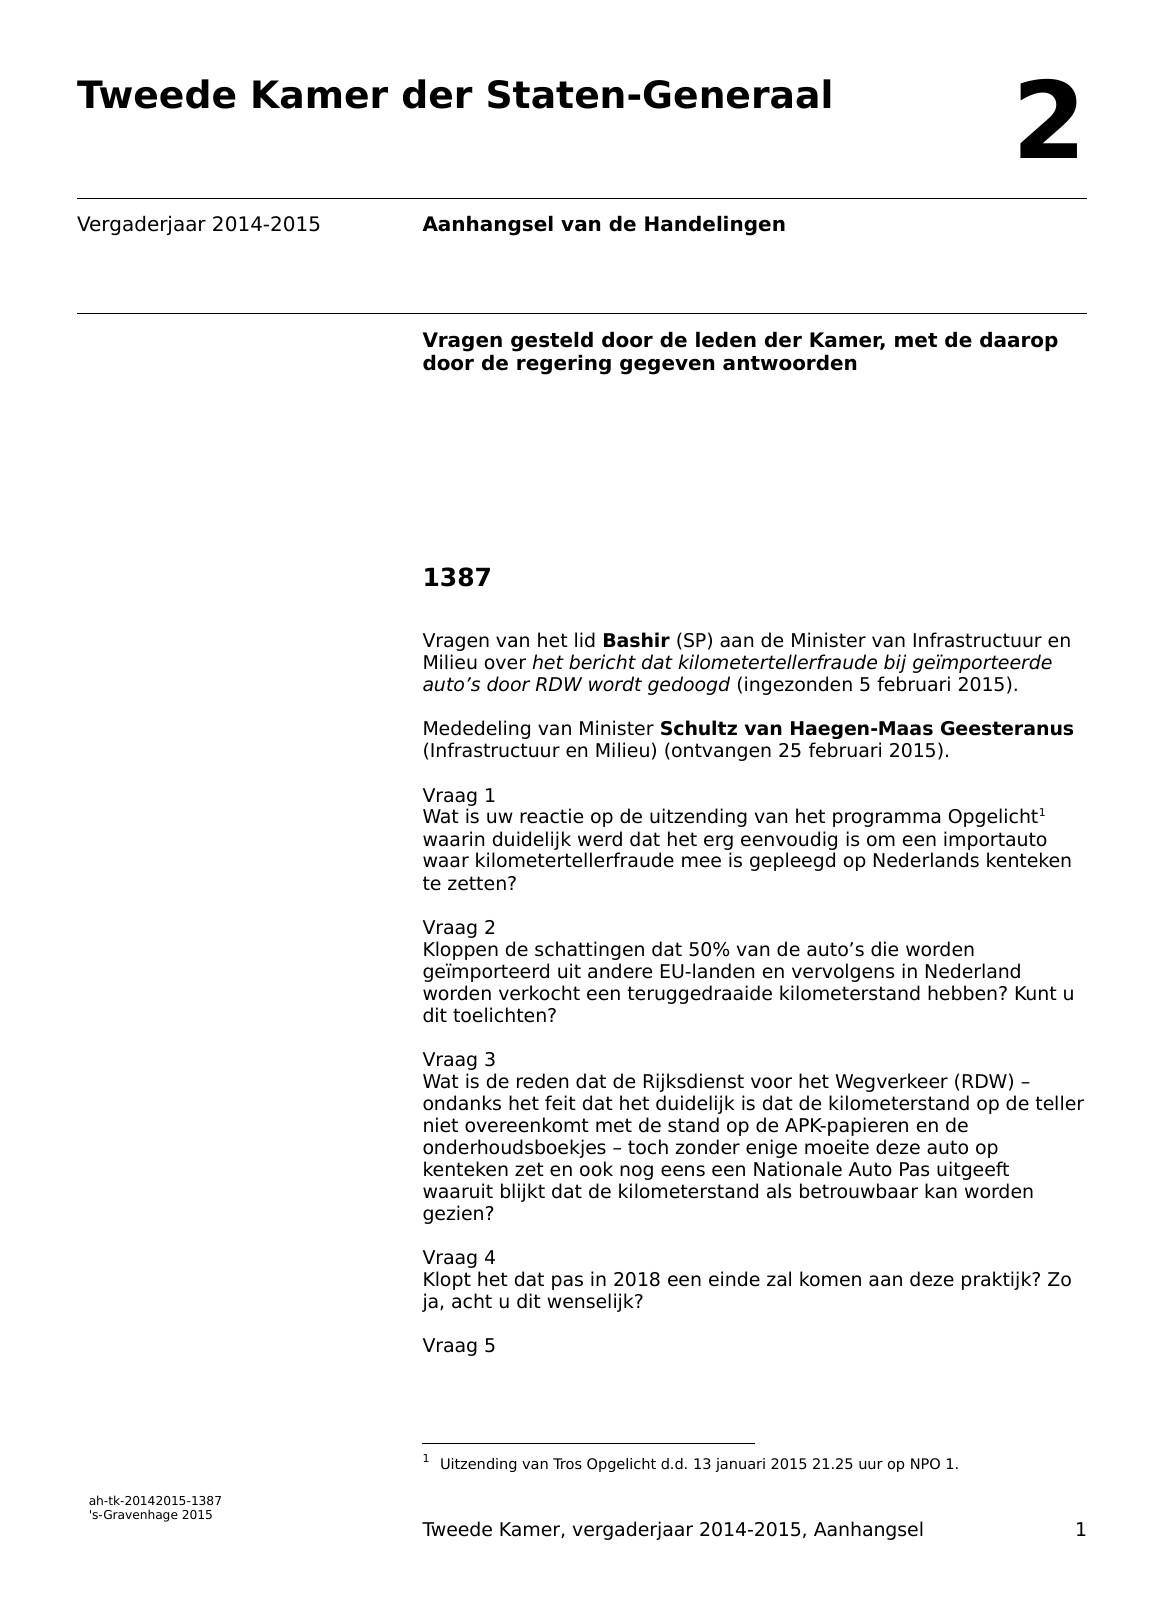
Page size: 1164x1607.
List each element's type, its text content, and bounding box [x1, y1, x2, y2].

text 1387 [422, 563, 1087, 592]
text Mededeling van Minister Schultz van Haegen-Maas Geesteranus (Infrastructuur en Milieu) (ontvangen 25 februari 2015). [422, 718, 1087, 762]
table_header Tweede Kamer der Staten-Generaal [77, 59, 886, 198]
text Vraag 1 [422, 784, 1087, 806]
table_cell Vergaderjaar 2014-2015 [77, 199, 422, 313]
text Vraag 3 [422, 1049, 1087, 1071]
text Wat is de reden dat de Rijksdienst voor het Wegverkeer (RDW) – ondanks het feit dat het duidelijk is dat de kilometerstand op de teller niet overeenkomt met de stand op de APK-papieren en de onderhoudsboekjes – toch zonder enige moeite deze auto op kenteken zet en ook nog eens een Nationale Auto Pas uitgeeft waaruit blijkt dat de kilometerstand als betrouwbaar kan worden gezien? [422, 1071, 1087, 1224]
text Wat is uw reactie op de uitzending van het programma Opgelicht waarin duidelijk werd dat het erg eenvoudig is om een importauto waar kilometertellerfraude mee is gepleegd op Nederlands kenteken te zetten? [422, 806, 1087, 894]
text Vraag 2 [422, 917, 1087, 938]
table_cell Vragen gesteld door de leden der Kamer, met de daarop door de regering gegeven antwoorden [422, 314, 1087, 375]
text Klopt het dat pas in 2018 een einde zal komen aan deze praktijk? Zo ja, acht u dit wenselijk? [422, 1269, 1087, 1313]
text Uitzending van Tros Opgelicht d.d. 13 januari 2015 21.25 uur op NPO 1. [422, 1452, 1087, 1474]
text 's-Gravenhage 2015 [88, 1508, 323, 1522]
text Vraag 4 [422, 1247, 1087, 1269]
text Kloppen de schattingen dat 50% van de auto’s die worden geïmporteerd uit andere EU-landen en vervolgens in Nederland worden verkocht een teruggedraaide kilometerstand hebben? Kunt u dit toelichten? [422, 938, 1087, 1026]
table_cell [77, 314, 422, 375]
text Vragen van het lid Bashir (SP) aan de Minister van Infrastructuur en Milieu over het bericht dat kilometertellerfraude bij geïmporteerde auto’s door RDW wordt gedoogd (ingezonden 5 februari 2015). [422, 630, 1087, 696]
text ah-tk-20142015-1387 [88, 1494, 323, 1508]
table_header 2 [886, 59, 1087, 198]
table_cell Aanhangsel van de Handelingen [422, 199, 1087, 313]
text Vraag 5 [422, 1335, 1087, 1357]
